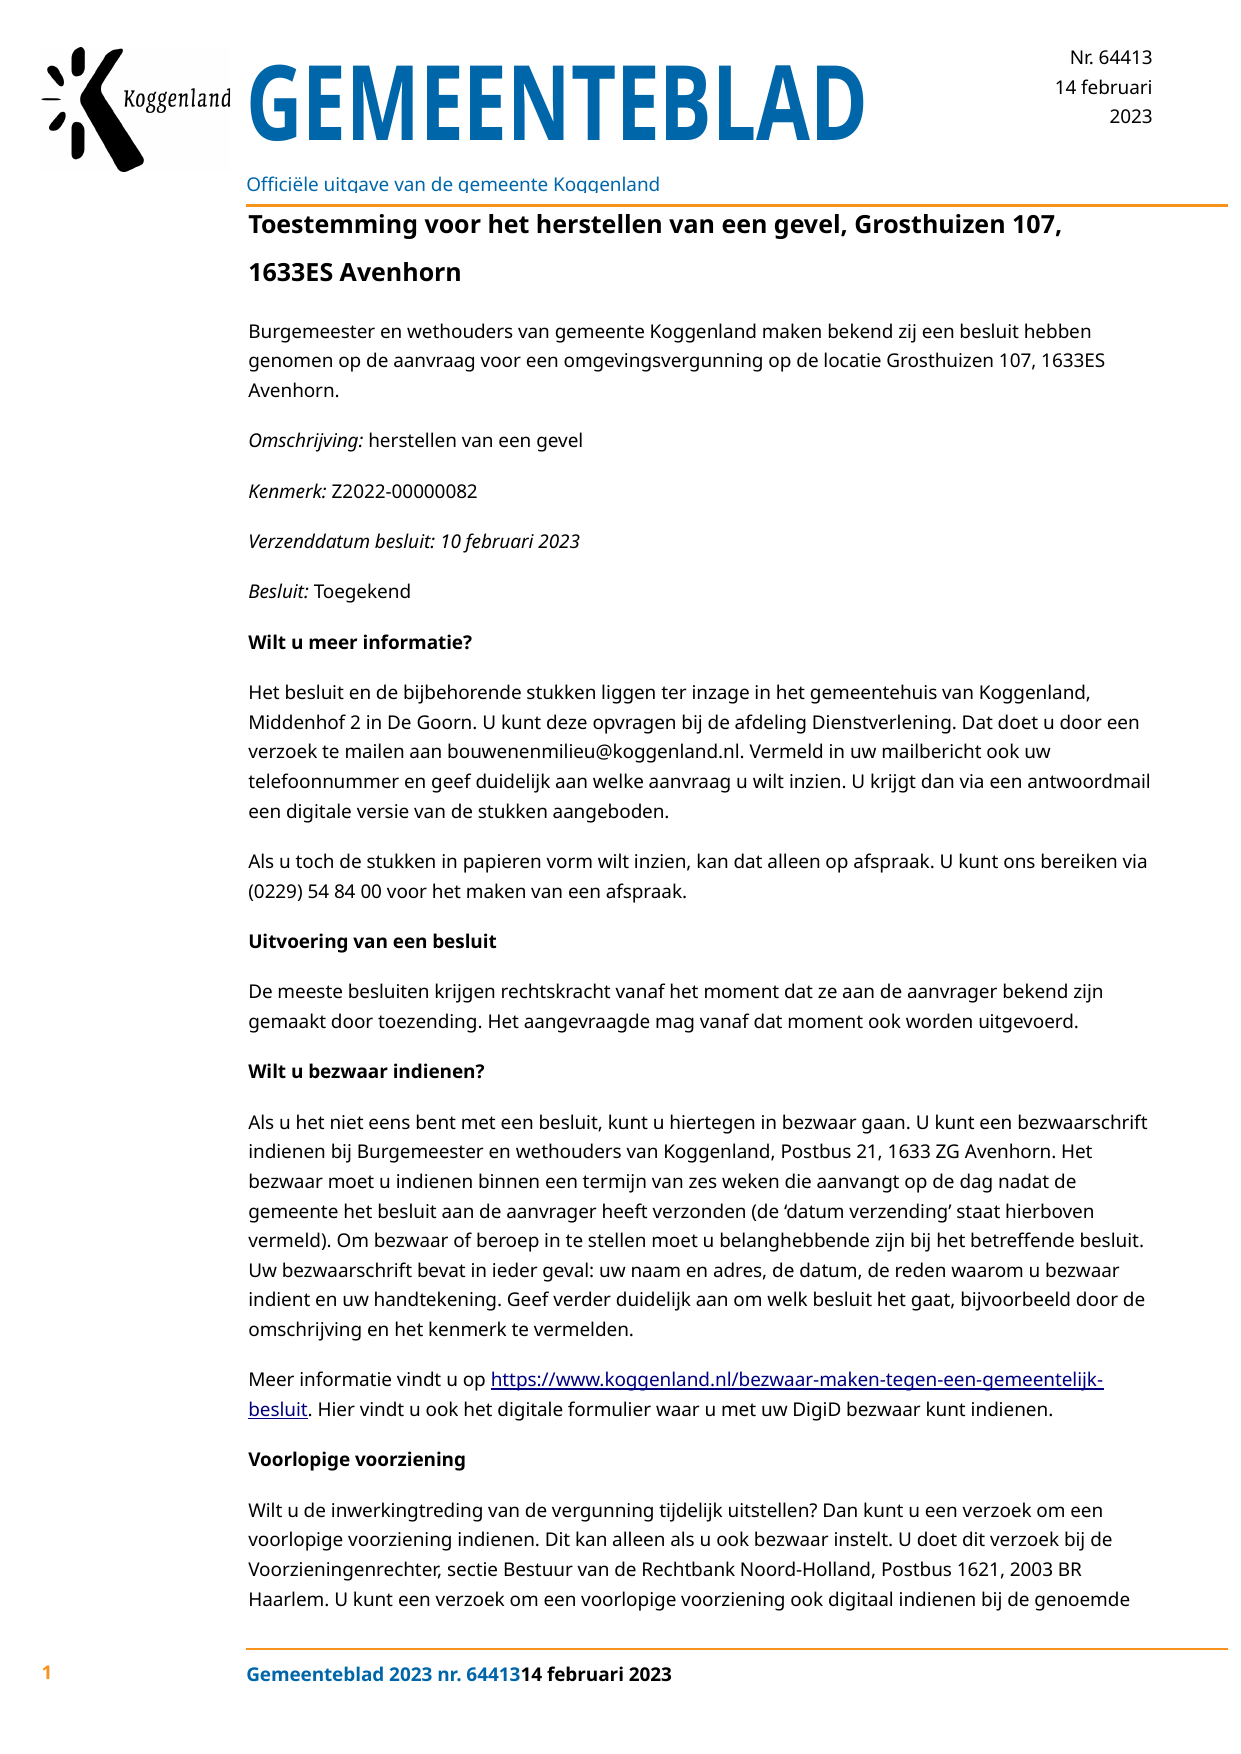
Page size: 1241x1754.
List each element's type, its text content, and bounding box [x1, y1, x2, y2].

text Wilt u meer informatie? [248, 629, 1152, 655]
text Voorlopige voorziening [248, 1447, 1152, 1472]
text Uitvoering van een besluit [248, 928, 1152, 954]
text Toestemming voor het herstellen van een gevel, Grosthuizen 107, 1633ES Avenhorn [248, 207, 1152, 288]
text Wilt u de inwerkingtreding van de vergunning tijdelijk uitstellen? Dan kunt u een verzoek om een voorlopige voorziening indienen. Dit kan alleen als u ook bezwaar instelt. U doet dit verzoek bij de Voorzieningenrechter, sectie Bestuur van de Rechtbank Noord-Holland, Postbus 1621, 2003 BR Haarlem. U kunt een verzoek om een voorlopige voorziening ook digitaal indienen bij de genoemde [248, 1497, 1152, 1612]
text Meer informatie vindt u op https://www.koggenland.nl/bezwaar-maken-tegen-een-gemeentelijk-besluit. Hier vindt u ook het digitale formulier waar u met uw DigiD bezwaar kunt indienen. [248, 1367, 1152, 1422]
text Als u het niet eens bent met een besluit, kunt u hiertegen in bezwaar gaan. U kunt een bezwaarschrift indienen bij Burgemeester en wethouders van Koggenland, Postbus 21, 1633 ZG Avenhorn. Het bezwaar moet u indienen binnen een termijn van zes weken die aanvangt op de dag nadat de gemeente het besluit aan de aanvrager heeft verzonden (de ‘datum verzending’ staat hierboven vermeld). Om bezwaar of beroep in te stellen moet u belanghebbende zijn bij het betreffende besluit. Uw bezwaarschrift bevat in ieder geval: uw naam en adres, de datum, de reden waarom u bezwaar indient en uw handtekening. Geef verder duidelijk aan om welk besluit het gaat, bijvoorbeeld door de omschrijving en het kenmerk te vermelden. [248, 1109, 1152, 1342]
text Burgemeester en wethouders van gemeente Koggenland maken bekend zij een besluit hebben genomen op de aanvraag voor een omgevingsvergunning op de locatie Grosthuizen 107, 1633ES Avenhorn. [248, 318, 1152, 403]
text Omschrijving: herstellen van een gevel [248, 427, 1152, 453]
text Het besluit en de bijbehorende stukken liggen ter inzage in het gemeentehuis van Koggenland, Middenhof 2 in De Goorn. U kunt deze opvragen bij de afdeling Dienstverlening. Dat doet u door een verzoek te mailen aan bouwenenmilieu@koggenland.nl. Vermeld in uw mailbericht ook uw telefoonnummer en geef duidelijk aan welke aanvraag u wilt inzien. U krijgt dan via een antwoordmail een digitale versie van de stukken aangeboden. [248, 679, 1152, 824]
text Kenmerk: Z2022-00000082 [248, 478, 1152, 504]
text Besluit: Toegekend [248, 579, 1152, 604]
text Wilt u bezwaar indienen? [248, 1059, 1152, 1084]
text Als u toch de stukken in papieren vorm wilt inzien, kan dat alleen op afspraak. U kunt ons bereiken via (0229) 54 84 00 voor het maken van een afspraak. [248, 848, 1152, 904]
text De meeste besluiten krijgen rechtskracht vanaf het moment dat ze aan de aanvrager bekend zijn gemaakt door toezending. Het aangevraagde mag vanaf dat moment ook worden uitgevoerd. [248, 979, 1152, 1034]
picture [41, 47, 231, 172]
text Verzenddatum besluit: 10 februari 2023 [248, 528, 1152, 554]
